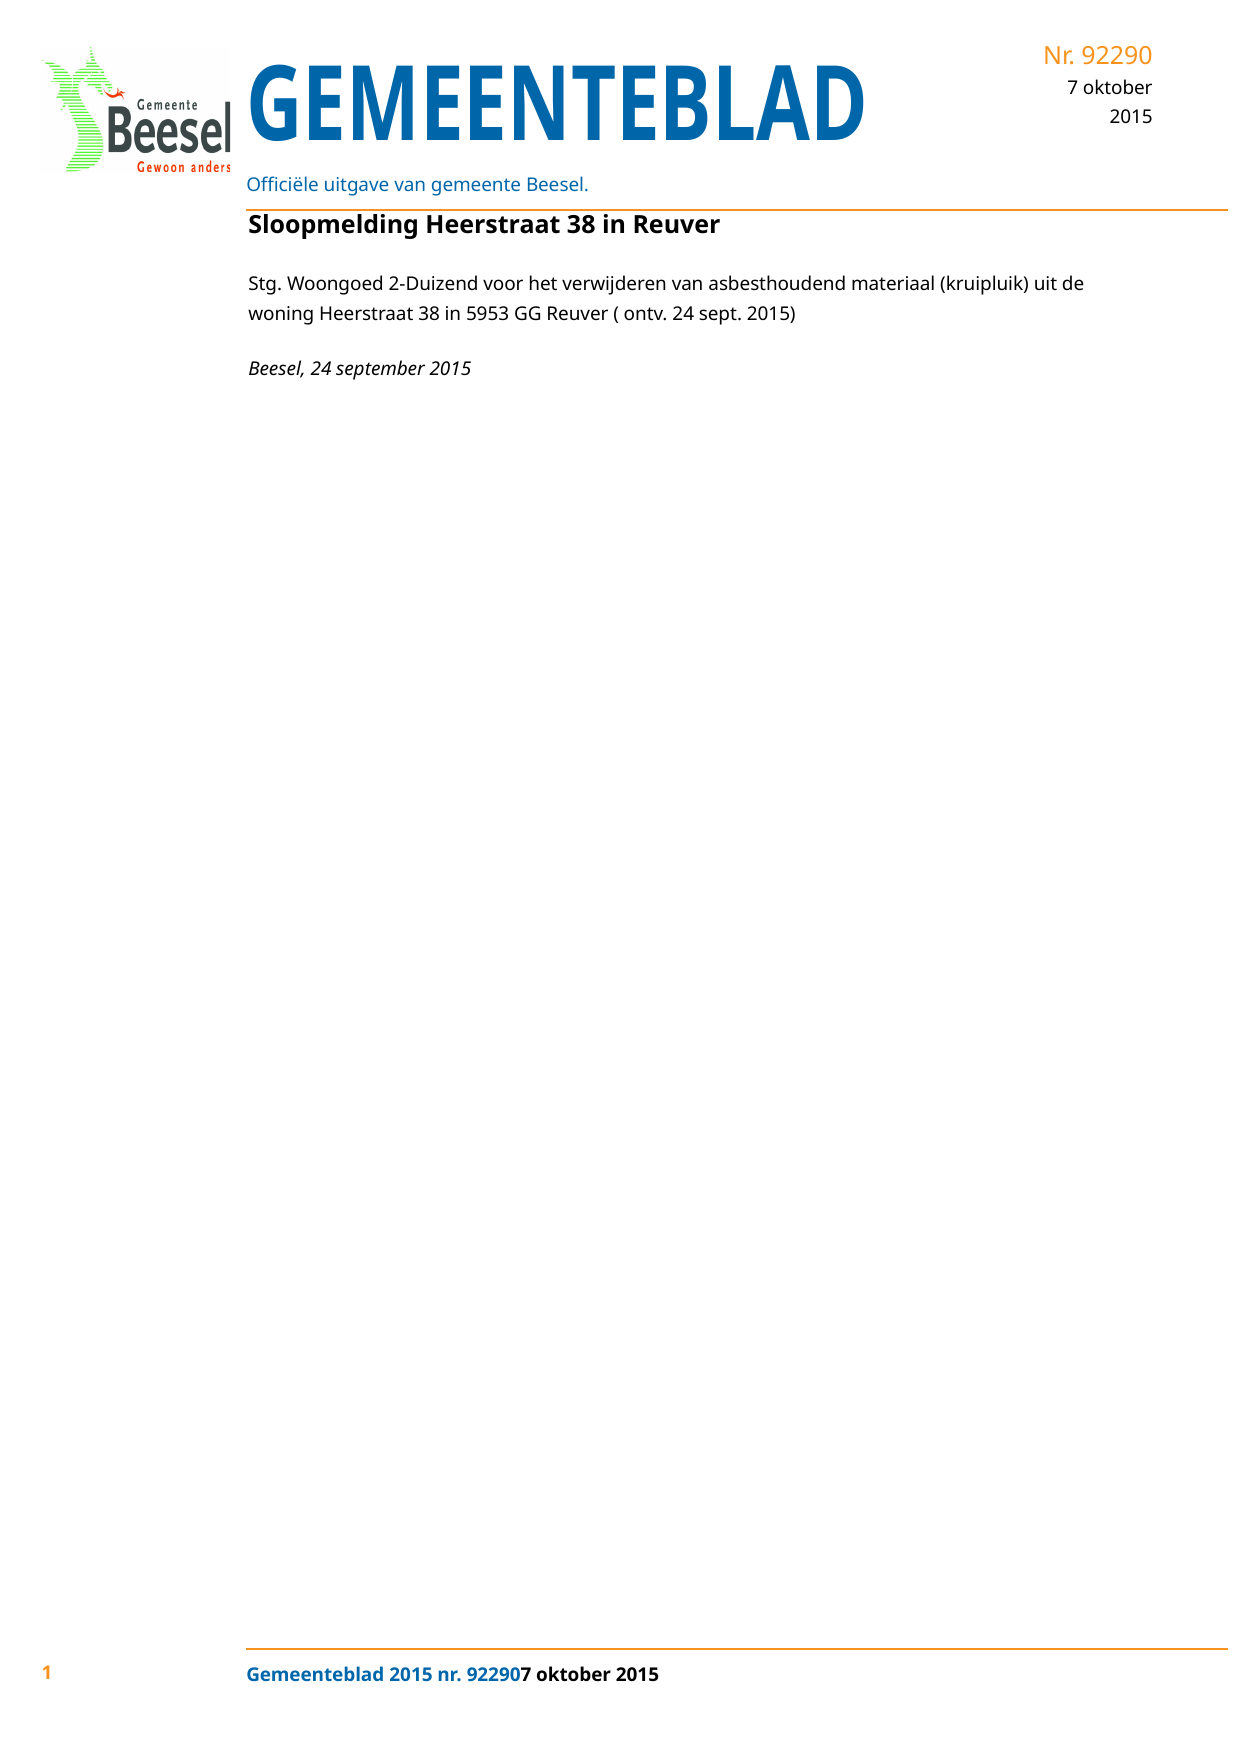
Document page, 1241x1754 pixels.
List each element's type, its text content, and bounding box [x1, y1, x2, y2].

text Sloopmelding Heerstraat 38 in Reuver [248, 211, 1152, 241]
picture [41, 47, 231, 172]
text Stg. Woongoed 2-Duizend voor het verwijderen van asbesthoudend materiaal (kruipluik) uit de woning Heerstraat 38 in 5953 GG Reuver ( ontv. 24 sept. 2015) [248, 270, 1152, 326]
text Beesel, 24 september 2015 [248, 355, 1152, 381]
